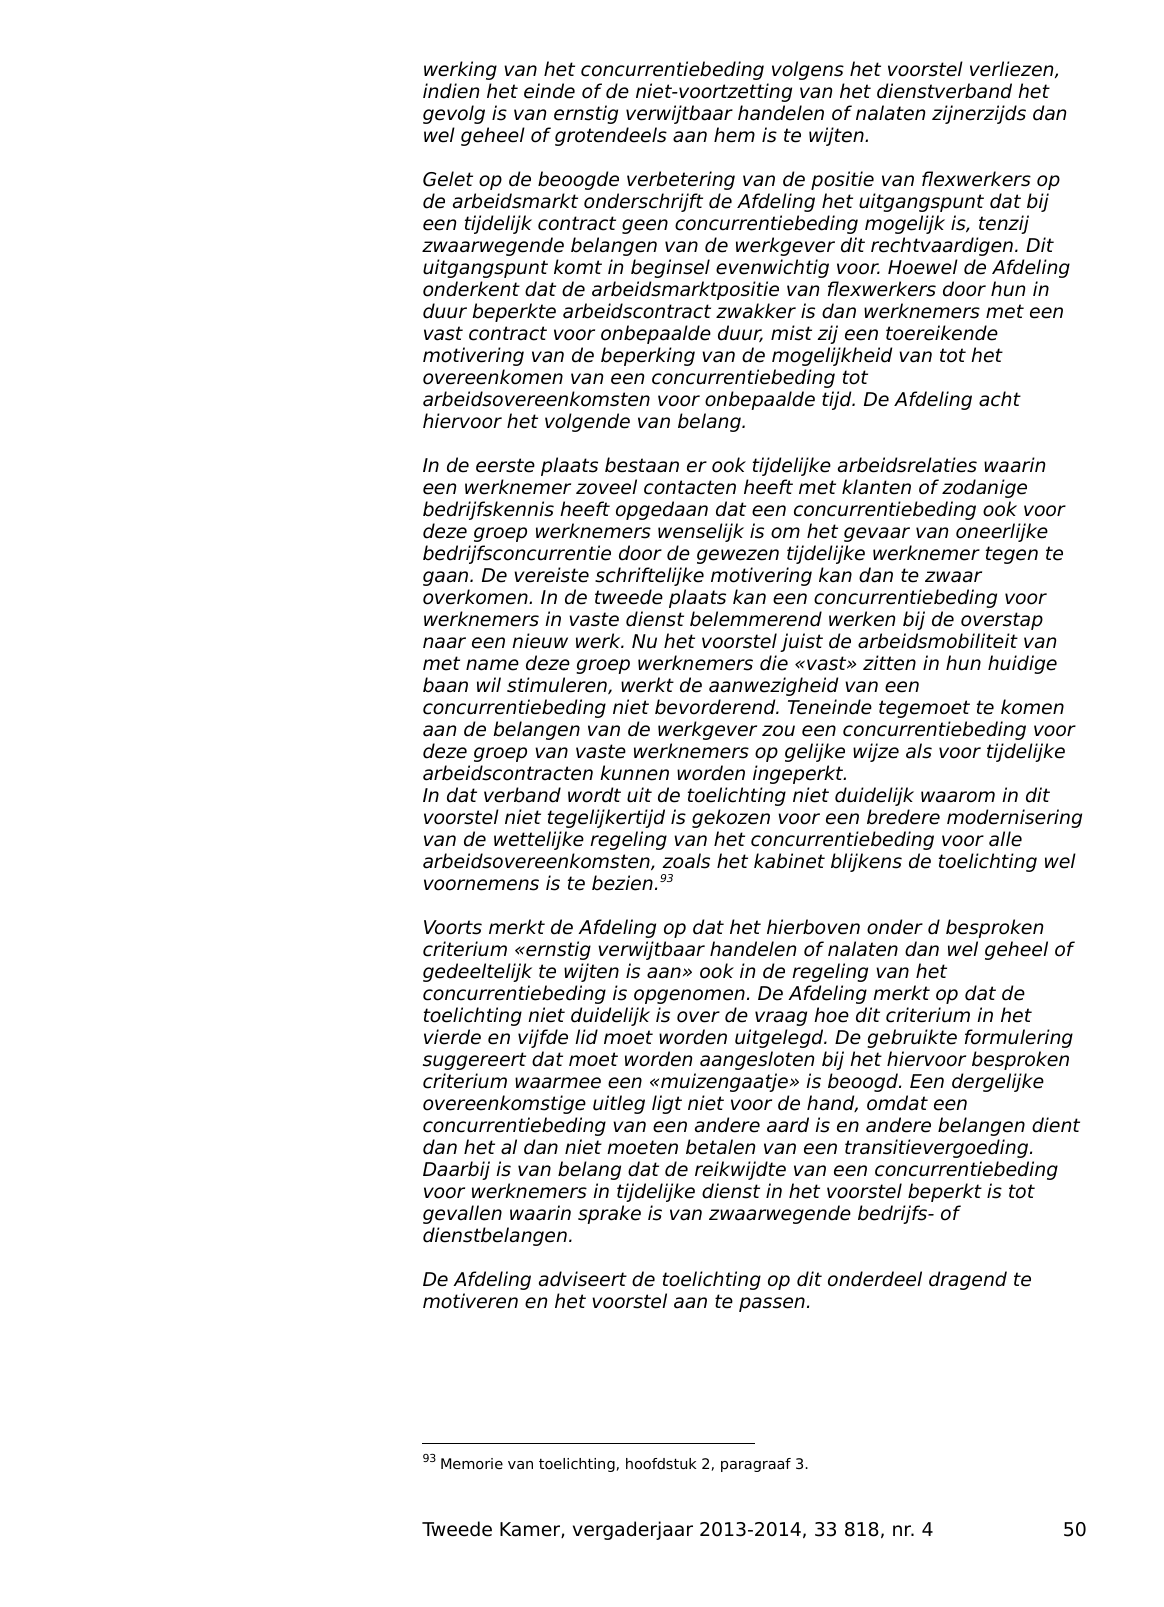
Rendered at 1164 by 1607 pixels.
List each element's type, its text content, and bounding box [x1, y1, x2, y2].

text Memorie van toelichting, hoofdstuk 2, paragraaf 3. [422, 1452, 1087, 1474]
text Gelet op de beoogde verbetering van de positie van flexwerkers op de arbeidsmarkt onderschrijft de Afdeling het uitgangspunt dat bij een tijdelijk contract geen concurrentiebeding mogelijk is, tenzij zwaarwegende belangen van de werkgever dit rechtvaardigen. Dit uitgangspunt komt in beginsel evenwichtig voor. Hoewel de Afdeling onderkent dat de arbeidsmarktpositie van flexwerkers door hun in duur beperkte arbeidscontract zwakker is dan werknemers met een vast contract voor onbepaalde duur, mist zij een toereikende motivering van de beperking van de mogelijkheid van tot het overeenkomen van een concurrentiebeding tot arbeidsovereenkomsten voor onbepaalde tijd. De Afdeling acht hiervoor het volgende van belang. [422, 169, 1087, 433]
text De Afdeling adviseert de toelichting op dit onderdeel dragend te motiveren en het voorstel aan te passen. [422, 1269, 1087, 1313]
text In de eerste plaats bestaan er ook tijdelijke arbeidsrelaties waarin een werknemer zoveel contacten heeft met klanten of zodanige bedrijfskennis heeft opgedaan dat een concurrentiebeding ook voor deze groep werknemers wenselijk is om het gevaar van oneerlijke bedrijfsconcurrentie door de gewezen tijdelijke werknemer tegen te gaan. De vereiste schriftelijke motivering kan dan te zwaar overkomen. In de tweede plaats kan een concurrentiebeding voor werknemers in vaste dienst belemmerend werken bij de overstap naar een nieuw werk. Nu het voorstel juist de arbeidsmobiliteit van met name deze groep werknemers die «vast» zitten in hun huidige baan wil stimuleren, werkt de aanwezigheid van een concurrentiebeding niet bevorderend. Teneinde tegemoet te komen aan de belangen van de werkgever zou een concurrentiebeding voor deze groep van vaste werknemers op gelijke wijze als voor tijdelijke arbeidscontracten kunnen worden ingeperkt. [422, 455, 1087, 785]
text In dat verband wordt uit de toelichting niet duidelijk waarom in dit voorstel niet tegelijkertijd is gekozen voor een bredere modernisering van de wettelijke regeling van het concurrentiebeding voor alle arbeidsovereenkomsten, zoals het kabinet blijkens de toelichting wel voornemens is te bezien. [422, 785, 1087, 895]
text werking van het concurrentiebeding volgens het voorstel verliezen, indien het einde of de niet-voortzetting van het dienstverband het gevolg is van ernstig verwijtbaar handelen of nalaten zijnerzijds dan wel geheel of grotendeels aan hem is te wijten. [422, 59, 1087, 147]
text Voorts merkt de Afdeling op dat het hierboven onder d besproken criterium «ernstig verwijtbaar handelen of nalaten dan wel geheel of gedeeltelijk te wijten is aan» ook in de regeling van het concurrentiebeding is opgenomen. De Afdeling merkt op dat de toelichting niet duidelijk is over de vraag hoe dit criterium in het vierde en vijfde lid moet worden uitgelegd. De gebruikte formulering suggereert dat moet worden aangesloten bij het hiervoor besproken criterium waarmee een «muizengaatje» is beoogd. Een dergelijke overeenkomstige uitleg ligt niet voor de hand, omdat een concurrentiebeding van een andere aard is en andere belangen dient dan het al dan niet moeten betalen van een transitievergoeding. Daarbij is van belang dat de reikwijdte van een concurrentiebeding voor werknemers in tijdelijke dienst in het voorstel beperkt is tot gevallen waarin sprake is van zwaarwegende bedrijfs- of dienstbelangen. [422, 917, 1087, 1247]
